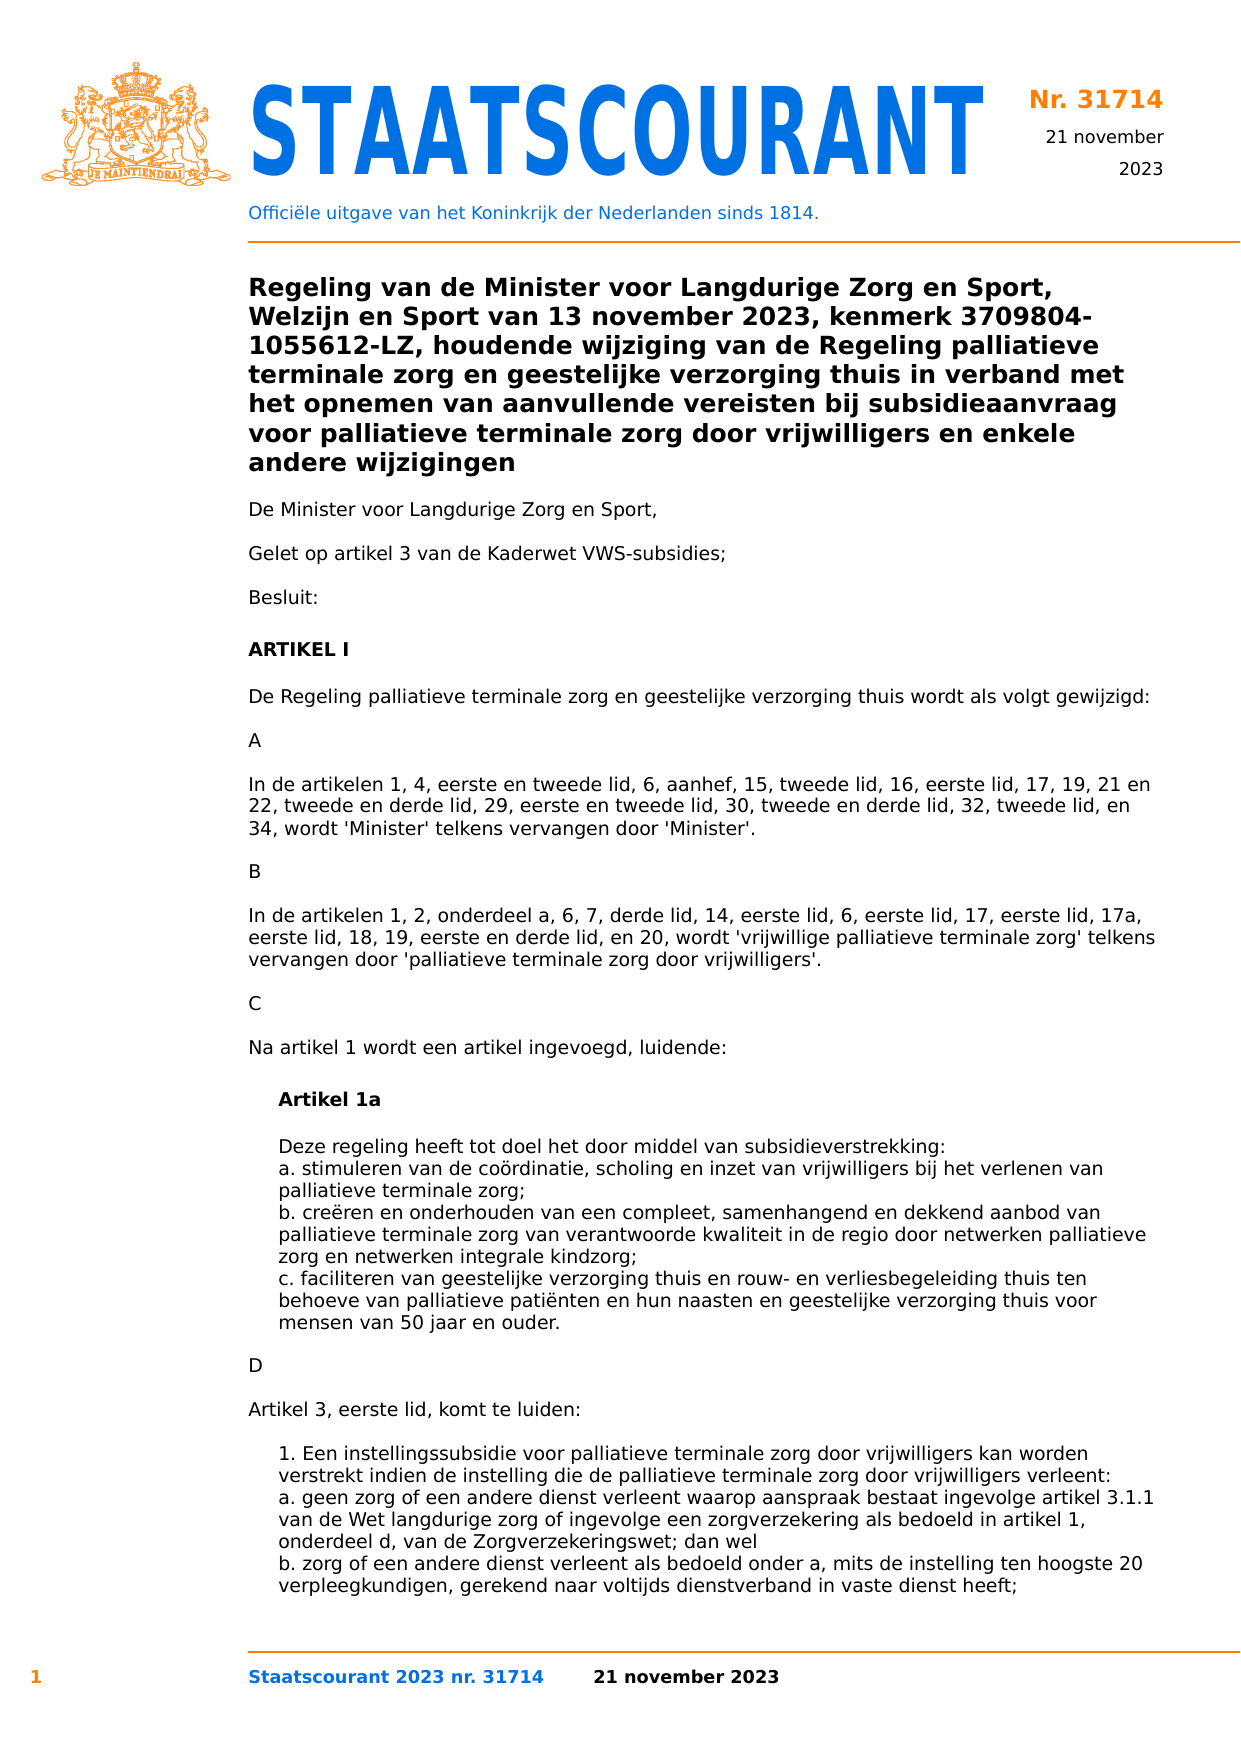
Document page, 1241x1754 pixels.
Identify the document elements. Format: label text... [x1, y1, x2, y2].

table_header STAATSCOURANT [248, 62, 998, 203]
text a. geen zorg of een andere dienst verleent waarop aanspraak bestaat ingevolge artikel 3.1.1 van de Wet langdurige zorg of ingevolge een zorgverzekering als bedoeld in artikel 1, onderdeel d, van de Zorgverzekeringswet; dan wel [278, 1487, 1163, 1553]
text In de artikelen 1, 4, eerste en tweede lid, 6, aanhef, 15, tweede lid, 16, eerste lid, 17, 19, 21 en 22, tweede en derde lid, 29, eerste en tweede lid, 30, tweede en derde lid, 32, tweede lid, en 34, wordt 'Minister' telkens vervangen door 'Minister'. [248, 773, 1163, 839]
text Deze regeling heeft tot doel het door middel van subsidieverstrekking: [278, 1136, 1163, 1158]
text Artikel 3, eerste lid, komt te luiden: [248, 1399, 1163, 1421]
table_cell Officiële uitgave van het Koninkrijk der Nederlanden sinds 1814. [248, 203, 1240, 241]
text Na artikel 1 wordt een artikel ingevoegd, luidende: [248, 1037, 1163, 1059]
text 1. Een instellingssubsidie voor palliatieve terminale zorg door vrijwilligers kan worden verstrekt indien de instelling die de palliatieve terminale zorg door vrijwilligers verleent: [278, 1443, 1163, 1487]
table_header [25, 62, 248, 241]
table_cell 21 november [998, 121, 1240, 153]
subtitle ARTIKEL I [248, 639, 1163, 661]
text De Regeling palliatieve terminale zorg en geestelijke verzorging thuis wordt als volgt gewijzigd: [248, 686, 1163, 708]
text b. creëren en onderhouden van een compleet, samenhangend en dekkend aanbod van palliatieve terminale zorg van verantwoorde kwaliteit in de regio door netwerken palliatieve zorg en netwerken integrale kindzorg; [278, 1202, 1163, 1268]
text Gelet op artikel 3 van de Kaderwet VWS-subsidies; [248, 543, 1163, 565]
text Besluit: [248, 587, 1163, 609]
text a. stimuleren van de coördinatie, scholing en inzet van vrijwilligers bij het verlenen van palliatieve terminale zorg; [278, 1158, 1163, 1202]
text C [248, 993, 1163, 1015]
text b. zorg of een andere dienst verleent als bedoeld onder a, mits de instelling ten hoogste 20 verpleegkundigen, gerekend naar voltijds dienstverband in vaste dienst heeft; [278, 1553, 1163, 1597]
subtitle Artikel 1a [278, 1089, 1163, 1111]
subtitle Regeling van de Minister voor Langdurige Zorg en Sport, Welzijn en Sport van 13 november 2023, kenmerk 3709804-1055612-LZ, houdende wijziging van de Regeling palliatieve terminale zorg en geestelijke verzorging thuis in verband met het opnemen van aanvullende vereisten bij subsidieaanvraag voor palliatieve terminale zorg door vrijwilligers en enkele andere wijzigingen [248, 273, 1163, 477]
text B [248, 861, 1163, 883]
text A [248, 729, 1163, 752]
table_cell 2023 [998, 153, 1240, 203]
text D [248, 1355, 1163, 1377]
table_header Nr. 31714 [998, 62, 1240, 121]
text De Minister voor Langdurige Zorg en Sport, [248, 499, 1163, 521]
picture [41, 62, 231, 186]
text In de artikelen 1, 2, onderdeel a, 6, 7, derde lid, 14, eerste lid, 6, eerste lid, 17, eerste lid, 17a, eerste lid, 18, 19, eerste en derde lid, en 20, wordt 'vrijwillige palliatieve terminale zorg' telkens vervangen door 'palliatieve terminale zorg door vrijwilligers'. [248, 905, 1163, 971]
text c. faciliteren van geestelijke verzorging thuis en rouw- en verliesbegeleiding thuis ten behoeve van palliatieve patiënten en hun naasten en geestelijke verzorging thuis voor mensen van 50 jaar en ouder. [278, 1268, 1163, 1333]
